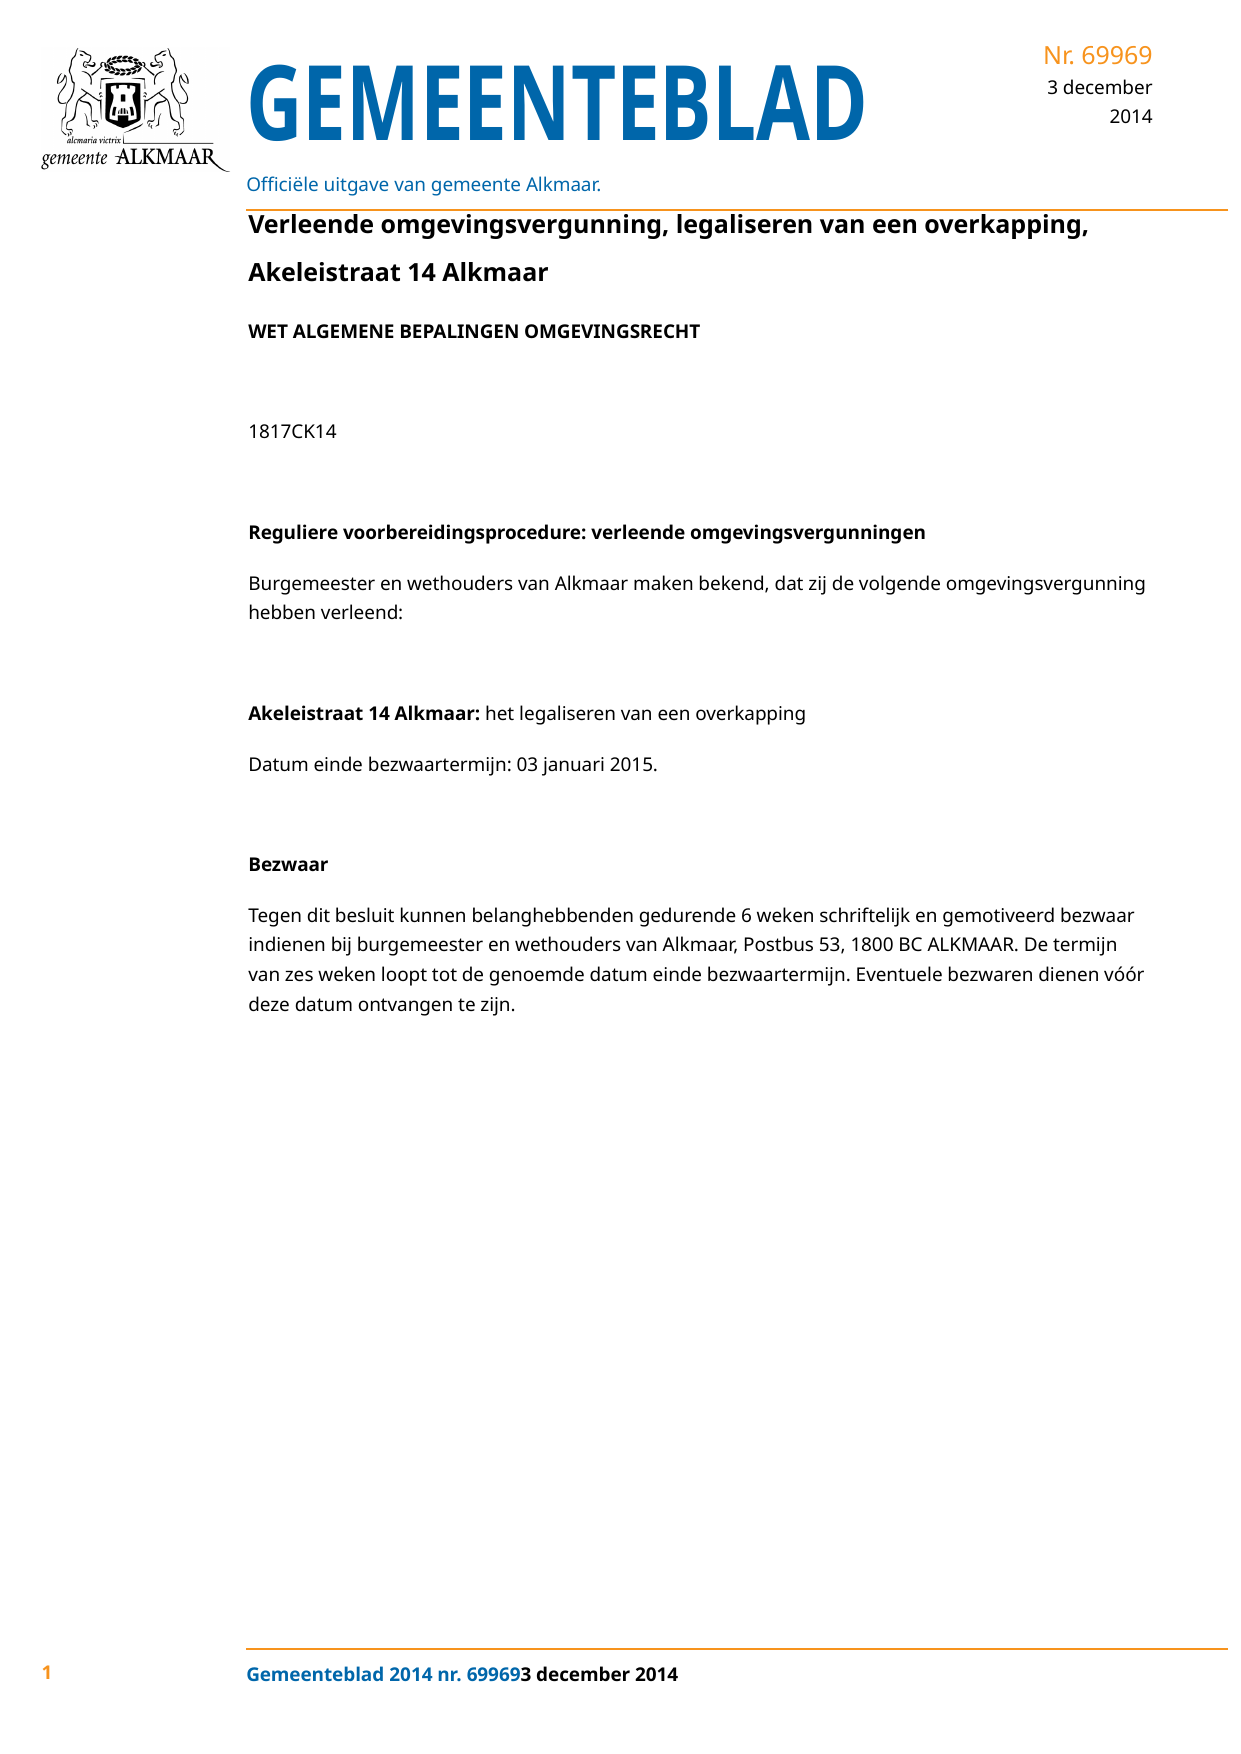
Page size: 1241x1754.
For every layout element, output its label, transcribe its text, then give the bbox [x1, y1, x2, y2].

text 1817CK14 [248, 419, 1152, 444]
text Akeleistraat 14 Alkmaar: het legaliseren van een overkapping [248, 700, 1152, 726]
picture [41, 47, 231, 172]
text WET ALGEMENE BEPALINGEN OMGEVINGSRECHT [248, 318, 1152, 344]
text Burgemeester en wethouders van Alkmaar maken bekend, dat zij de volgende omgevingsvergunning hebben verleend: [248, 570, 1152, 625]
text Tegen dit besluit kunnen belanghebbenden gedurende 6 weken schriftelijk en gemotiveerd bezwaar indienen bij burgemeester en wethouders van Alkmaar, Postbus 53, 1800 BC ALKMAAR. De termijn van zes weken loopt tot de genoemde datum einde bezwaartermijn. Eventuele bezwaren dienen vóór deze datum ontvangen te zijn. [248, 902, 1152, 1017]
text Bezwaar [248, 852, 1152, 877]
text Datum einde bezwaartermijn: 03 januari 2015. [248, 751, 1152, 777]
text Reguliere voorbereidingsprocedure: verleende omgevingsvergunningen [248, 519, 1152, 545]
text Verleende omgevingsvergunning, legaliseren van een overkapping, Akeleistraat 14 Alkmaar [248, 211, 1152, 288]
